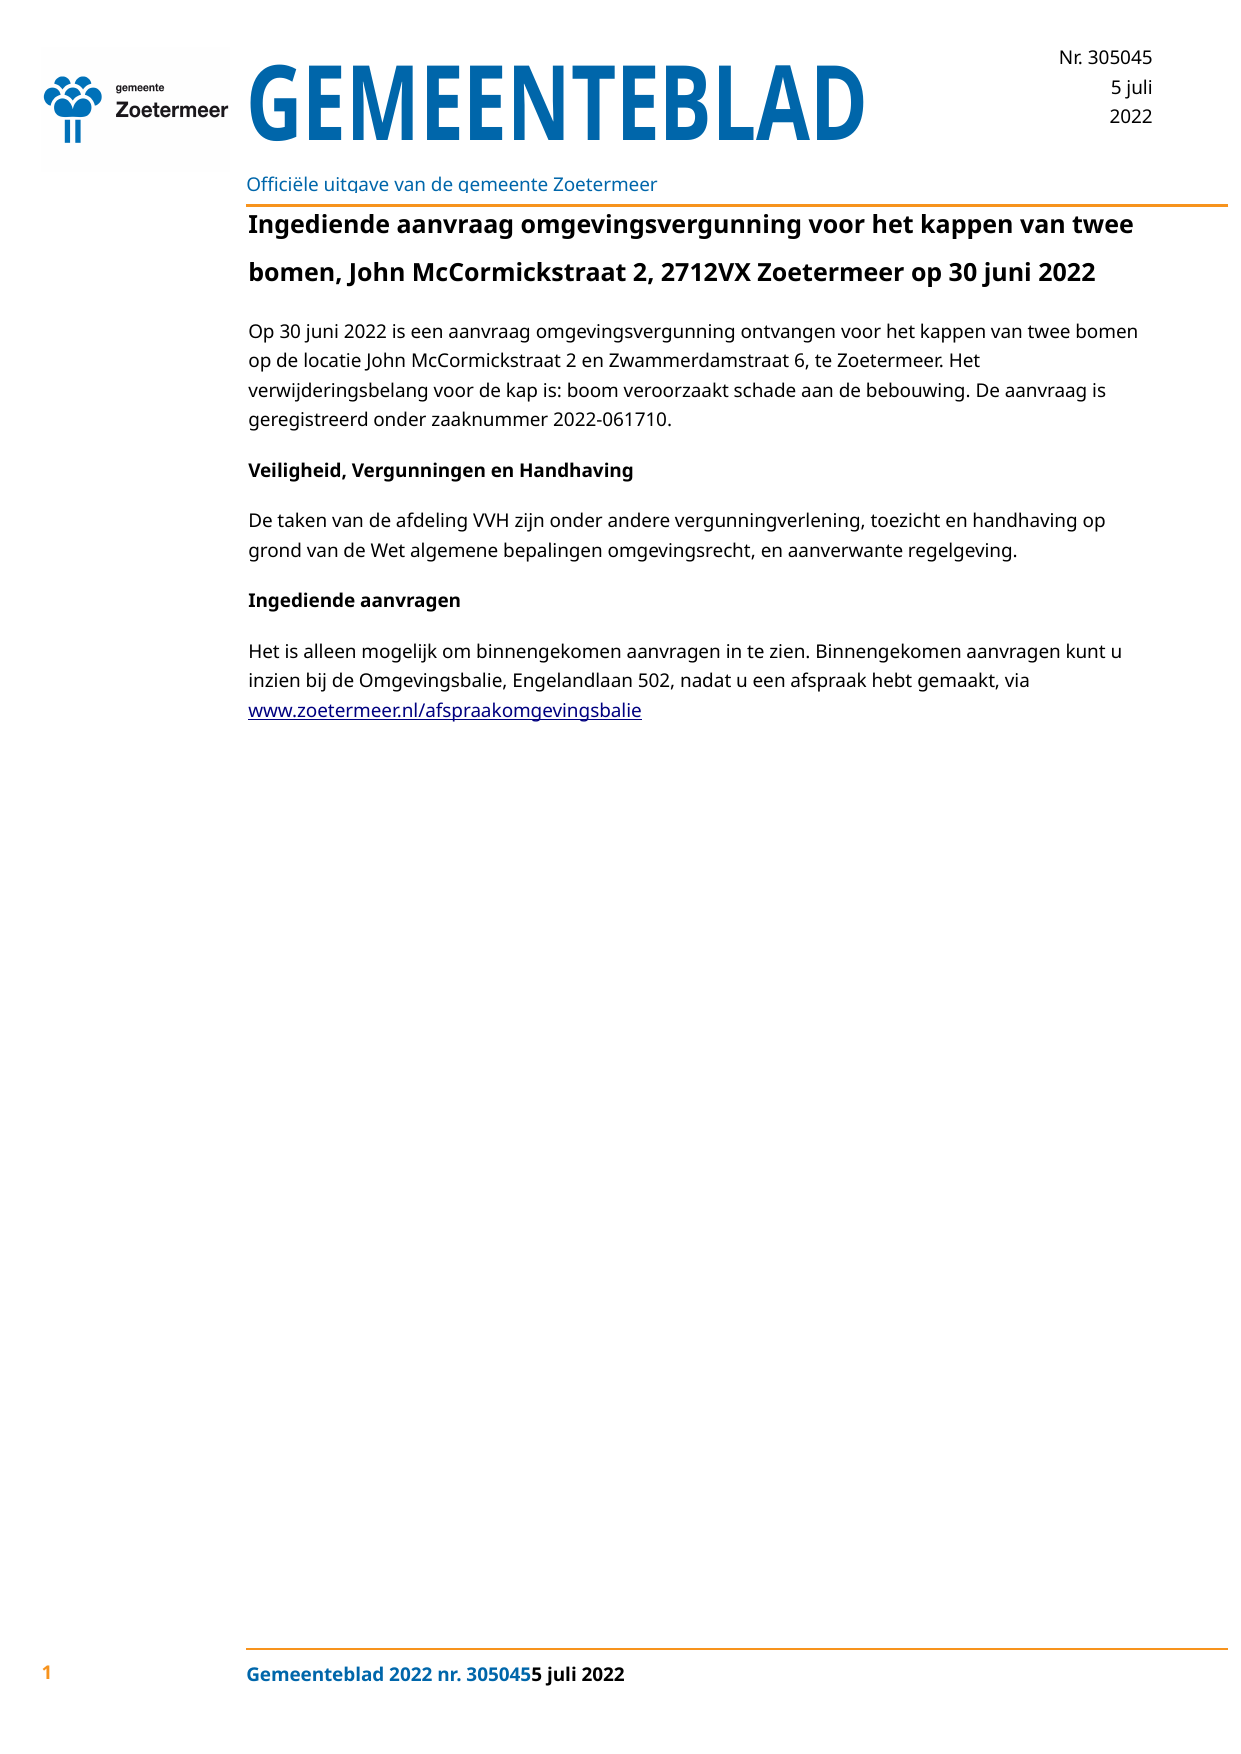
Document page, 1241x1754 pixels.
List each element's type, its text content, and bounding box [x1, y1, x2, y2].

picture [41, 47, 231, 172]
text De taken van de afdeling VVH zijn onder andere vergunningverlening, toezicht en handhaving op grond van de Wet algemene bepalingen omgevingsrecht, en aanverwante regelgeving. [248, 507, 1152, 563]
text Ingediende aanvragen [248, 587, 1152, 613]
text Veiligheid, Vergunningen en Handhaving [248, 457, 1152, 483]
text Het is alleen mogelijk om binnengekomen aanvragen in te zien. Binnengekomen aanvragen kunt u inzien bij de Omgevingsbalie, Engelandlaan 502, nadat u een afspraak hebt gemaakt, via www.zoetermeer.nl/afspraakomgevingsbalie [248, 638, 1152, 723]
text Op 30 juni 2022 is een aanvraag omgevingsvergunning ontvangen voor het kappen van twee bomen op de locatie John McCormickstraat 2 en Zwammerdamstraat 6, te Zoetermeer. Het verwijderingsbelang voor de kap is: boom veroorzaakt schade aan de bebouwing. De aanvraag is geregistreerd onder zaaknummer 2022-061710. [248, 318, 1152, 432]
text Ingediende aanvraag omgevingsvergunning voor het kappen van twee bomen, John McCormickstraat 2, 2712VX Zoetermeer op 30 juni 2022 [248, 207, 1152, 288]
